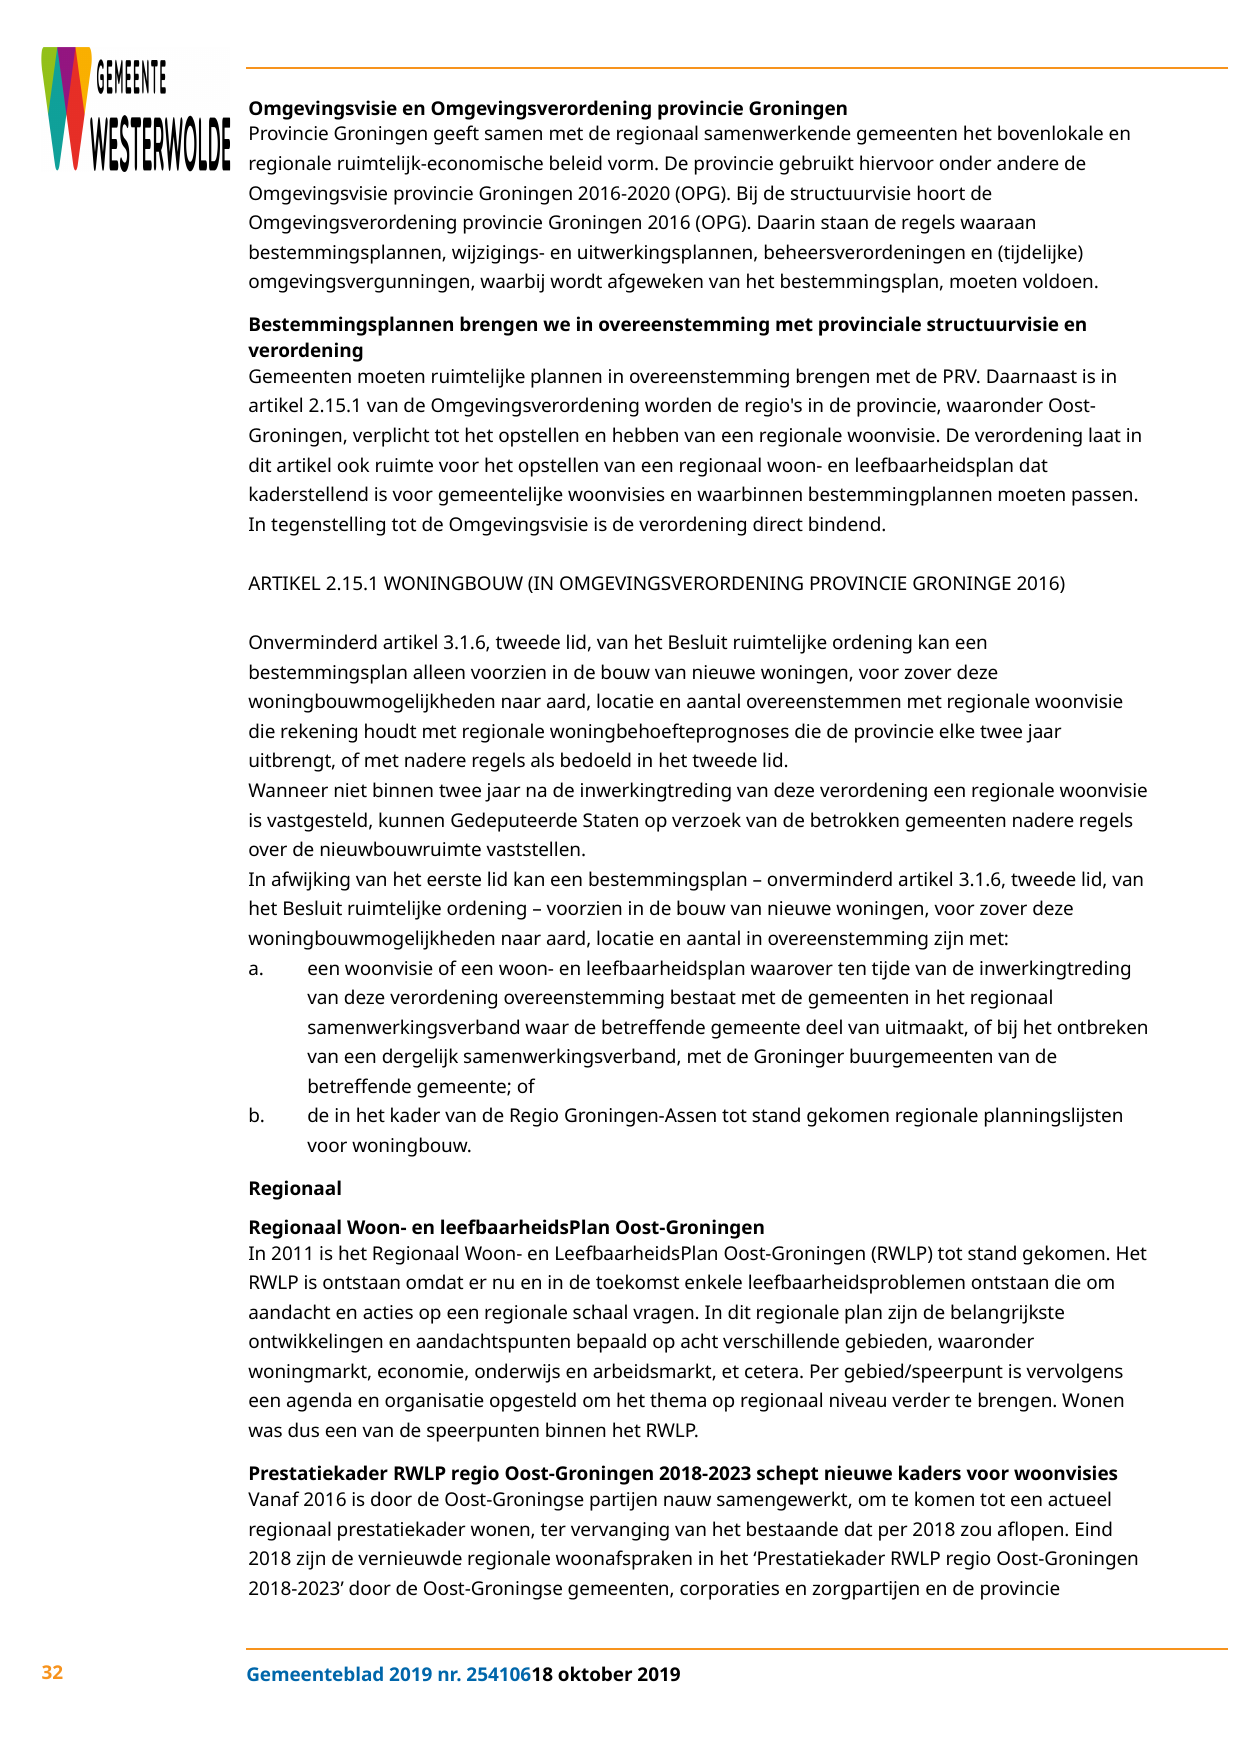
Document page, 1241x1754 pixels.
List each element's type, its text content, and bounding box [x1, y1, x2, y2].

text Bestemmingsplannen brengen we in overeenstemming met provinciale structuurvisie en verordening [248, 312, 1152, 363]
text Regionaal Woon- en leefbaarheidsPlan Oost-Groningen [248, 1214, 1152, 1240]
text Vanaf 2016 is door de Oost-Groningse partijen nauw samengewerkt, om te komen tot een actueel regionaal prestatiekader wonen, ter vervanging van het bestaande dat per 2018 zou aflopen. Eind 2018 zijn de vernieuwde regionale woonafspraken in het ‘Prestatiekader RWLP regio Oost-Groningen 2018-2023’ door de Oost-Groningse gemeenten, corporaties en zorgpartijen en de provincie [248, 1486, 1152, 1601]
text In 2011 is het Regionaal Woon- en LeefbaarheidsPlan Oost-Groningen (RWLP) tot stand gekomen. Het RWLP is ontstaan omdat er nu en in de toekomst enkele leefbaarheidsproblemen ontstaan die om aandacht en acties op een regionale schaal vragen. In dit regionale plan zijn de belangrijkste ontwikkelingen en aandachtspunten bepaald op acht verschillende gebieden, waaronder woningmarkt, economie, onderwijs en arbeidsmarkt, et cetera. Per gebied/speerpunt is vervolgens een agenda en organisatie opgesteld om het thema op regionaal niveau verder te brengen. Wonen was dus een van de speerpunten binnen het RWLP. [248, 1240, 1152, 1443]
text Gemeenten moeten ruimtelijke plannen in overeenstemming brengen met de PRV. Daarnaast is in artikel 2.15.1 van de Omgevingsverordening worden de regio's in de provincie, waaronder Oost-Groningen, verplicht tot het opstellen en hebben van een regionale woonvisie. De verordening laat in dit artikel ook ruimte voor het opstellen van een regionaal woon- en leefbaarheidsplan dat kaderstellend is voor gemeentelijke woonvisies en waarbinnen bestemmingplannen moeten passen. In tegenstelling tot de Omgevingsvisie is de verordening direct bindend. [248, 363, 1152, 537]
picture [41, 47, 231, 172]
text Omgevingsvisie en Omgevingsverordening provincie Groningen [248, 95, 1152, 121]
text Regionaal [248, 1175, 1152, 1201]
text Prestatiekader RWLP regio Oost-Groningen 2018-2023 schept nieuwe kaders voor woonvisies [248, 1460, 1152, 1486]
text Provincie Groningen geeft samen met de regionaal samenwerkende gemeenten het bovenlokale en regionale ruimtelijk-economische beleid vorm. De provincie gebruikt hiervoor onder andere de Omgevingsvisie provincie Groningen 2016-2020 (OPG). Bij de structuurvisie hoort de Omgevingsverordening provincie Groningen 2016 (OPG). Daarin staan de regels waaraan bestemmingsplannen, wijzigings- en uitwerkingsplannen, beheersverordeningen en (tijdelijke) omgevingsvergunningen, waarbij wordt afgeweken van het bestemmingsplan, moeten voldoen. [248, 121, 1152, 294]
table_header ARTIKEL 2.15.1 WONINGBOUW (IN OMGEVINGSVERORDENING PROVINCIE GRONINGE 2016) Onverminderd artikel 3.1.6, tweede lid, van het Besluit ruimtelijke ordening kan een bestemmingsplan alleen voorzien in de bouw van nieuwe woningen, voor zover deze woningbouwmogelijkheden naar aard, locatie en aantal overeenstemmen met regionale woonvisie die rekening houdt met regionale woningbehoefteprognoses die de provincie elke twee jaar uitbrengt, of met nadere regels als bedoeld in het tweede lid. Wanneer niet binnen twee jaar na de inwerkingtreding van deze verordening een regionale woonvisie is vastgesteld, kunnen Gedeputeerde Staten op verzoek van de betrokken gemeenten nadere regels over de nieuwbouwruimte vaststellen. In afwijking van het eerste lid kan een bestemmingsplan – onverminderd artikel 3.1.6, tweede lid, van het Besluit ruimtelijke ordening – voorzien in de bouw van nieuwe woningen, voor zover deze woningbouwmogelijkheden naar aard, locatie en aantal in overeenstemming zijn met: een woonvisie of een woon- en leefbaarheidsplan waarover ten tijde van de inwerkingtreding van deze verordening overeenstemming bestaat met de gemeenten in het regionaal samenwerkingsverband waar de betreffende gemeente deel van uitmaakt, of bij het ontbreken van een dergelijk samenwerkingsverband, met de Groninger buurgemeenten van de betreffende gemeente; of de in het kader van de Regio Groningen-Assen tot stand gekomen regionale planningslijsten voor woningbouw. [248, 570, 1152, 1158]
